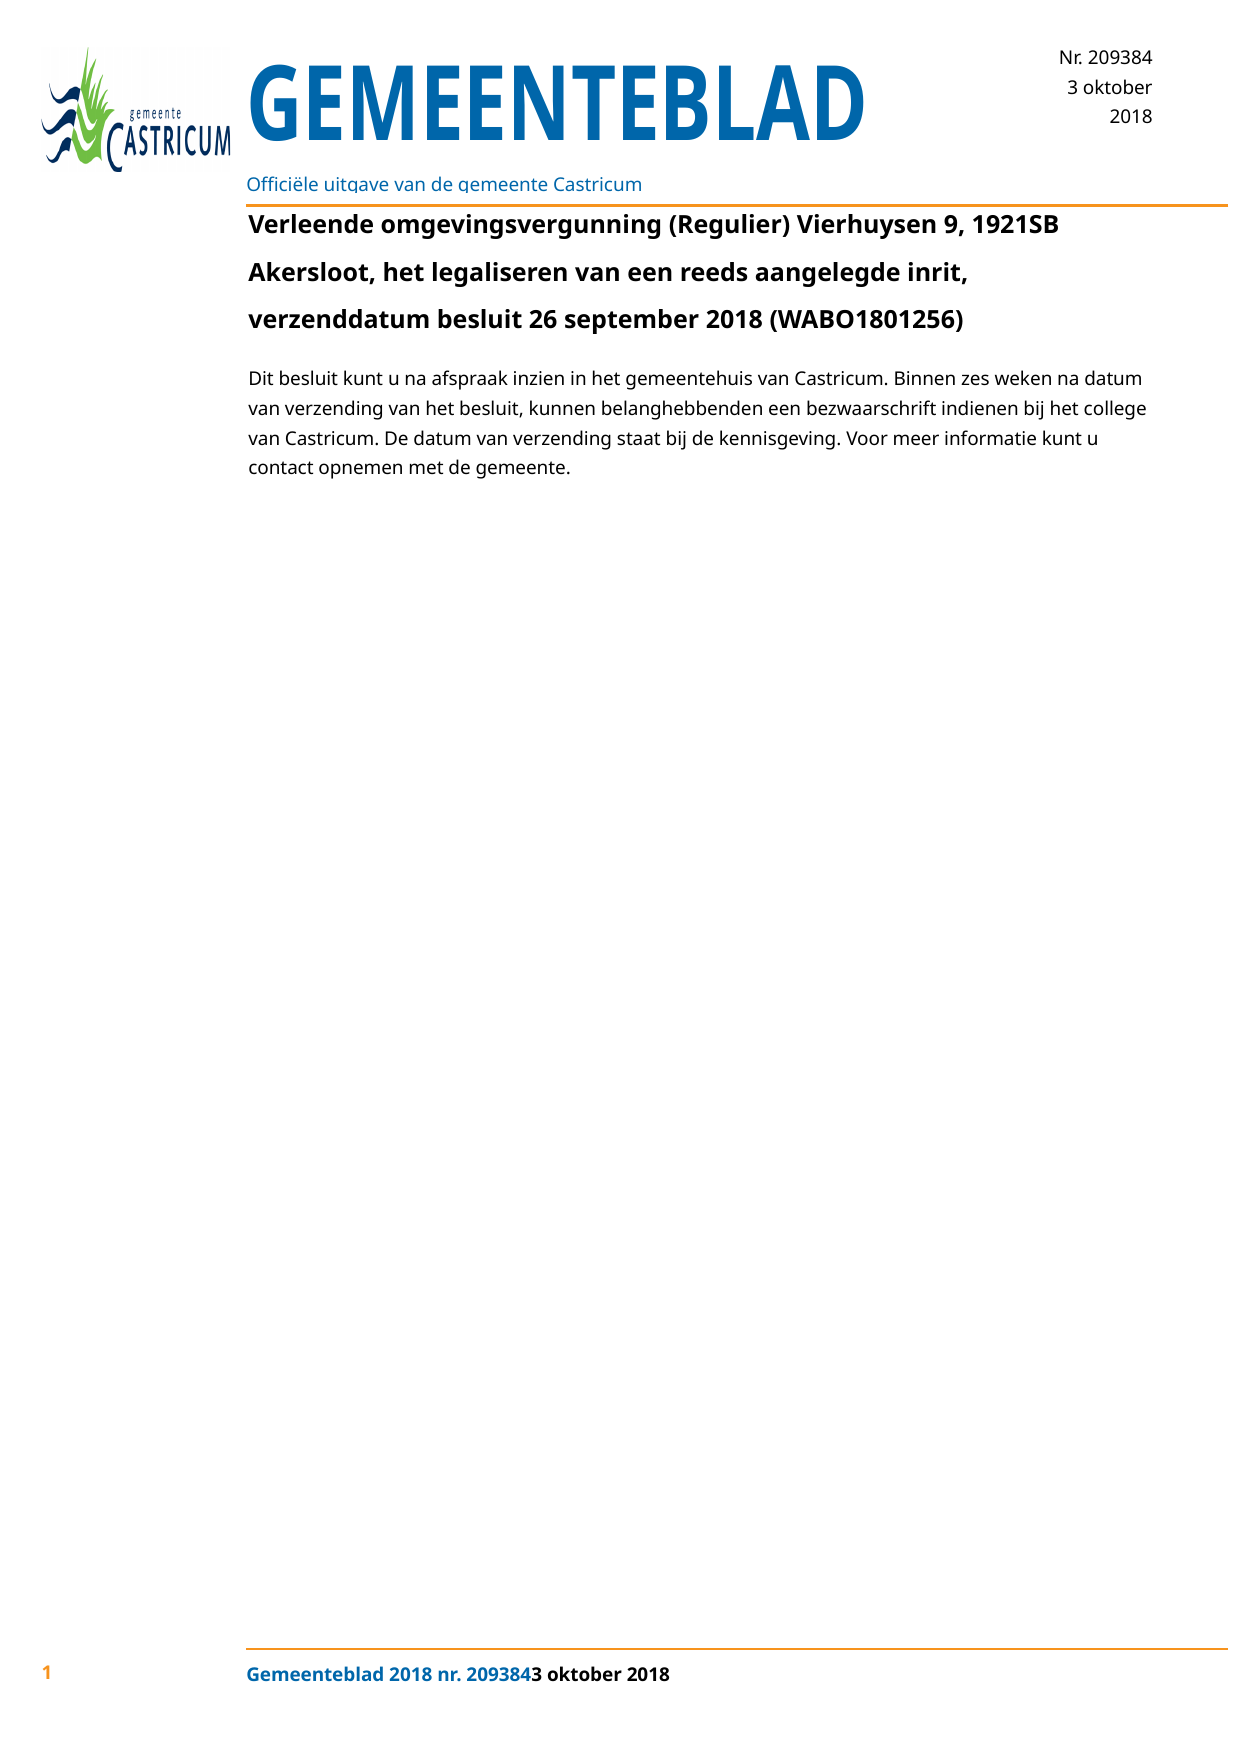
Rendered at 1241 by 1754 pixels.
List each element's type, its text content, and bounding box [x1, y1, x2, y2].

text Verleende omgevingsvergunning (Regulier) Vierhuysen 9, 1921SB Akersloot, het legaliseren van een reeds aangelegde inrit, verzenddatum besluit 26 september 2018 (WABO1801256) [248, 207, 1152, 336]
text Dit besluit kunt u na afspraak inzien in het gemeentehuis van Castricum. Binnen zes weken na datum van verzending van het besluit, kunnen belanghebbenden een bezwaarschrift indienen bij het college van Castricum. De datum van verzending staat bij de kennisgeving. Voor meer informatie kunt u contact opnemen met de gemeente. [248, 366, 1152, 480]
picture [41, 47, 231, 172]
